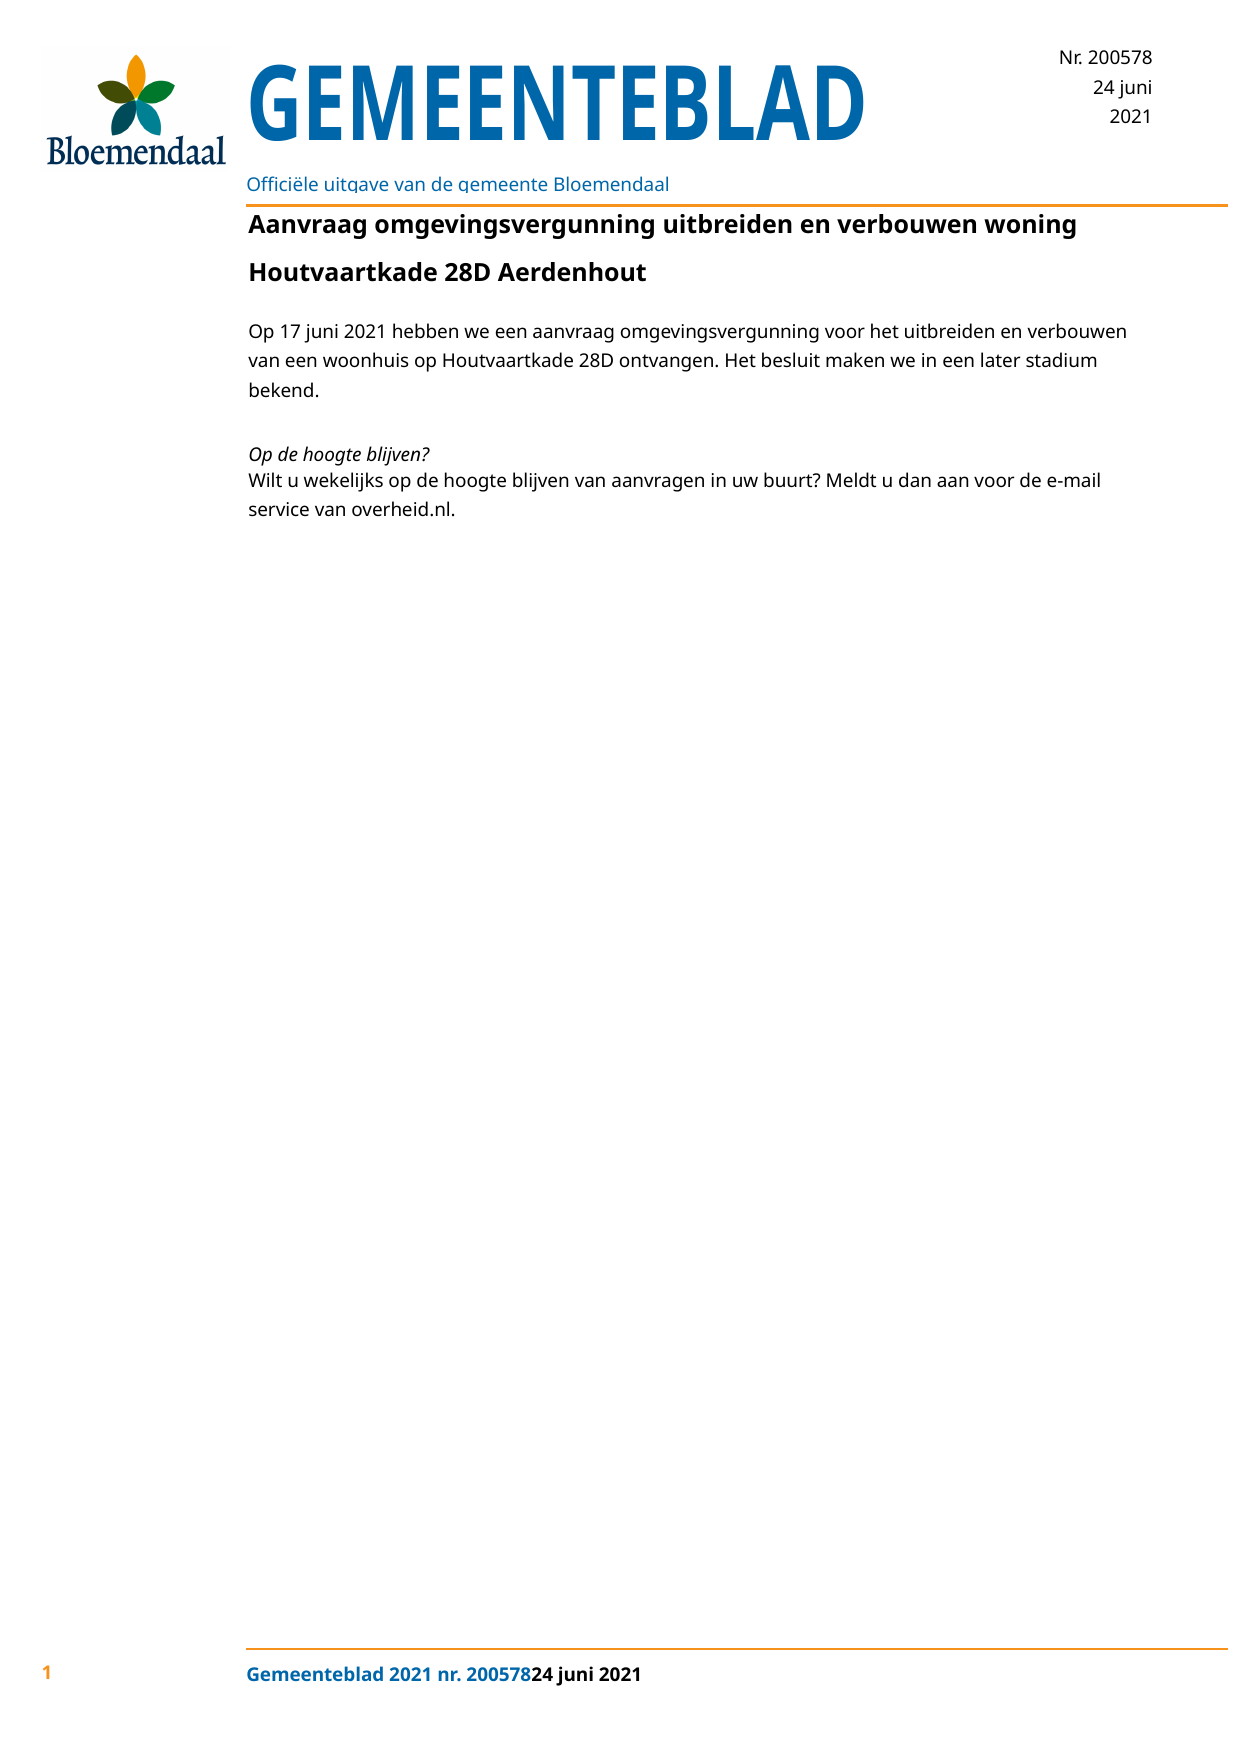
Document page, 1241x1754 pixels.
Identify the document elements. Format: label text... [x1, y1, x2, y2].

picture [41, 47, 231, 172]
text Op 17 juni 2021 hebben we een aanvraag omgevingsvergunning voor het uitbreiden en verbouwen van een woonhuis op Houtvaartkade 28D ontvangen. Het besluit maken we in een later stadium bekend. [248, 318, 1152, 403]
text Aanvraag omgevingsvergunning uitbreiden en verbouwen woning Houtvaartkade 28D Aerdenhout [248, 207, 1152, 288]
text Op de hoogte blijven? [248, 441, 1152, 467]
text Wilt u wekelijks op de hoogte blijven van aanvragen in uw buurt? Meldt u dan aan voor de e-mail service van overheid.nl. [248, 467, 1152, 522]
